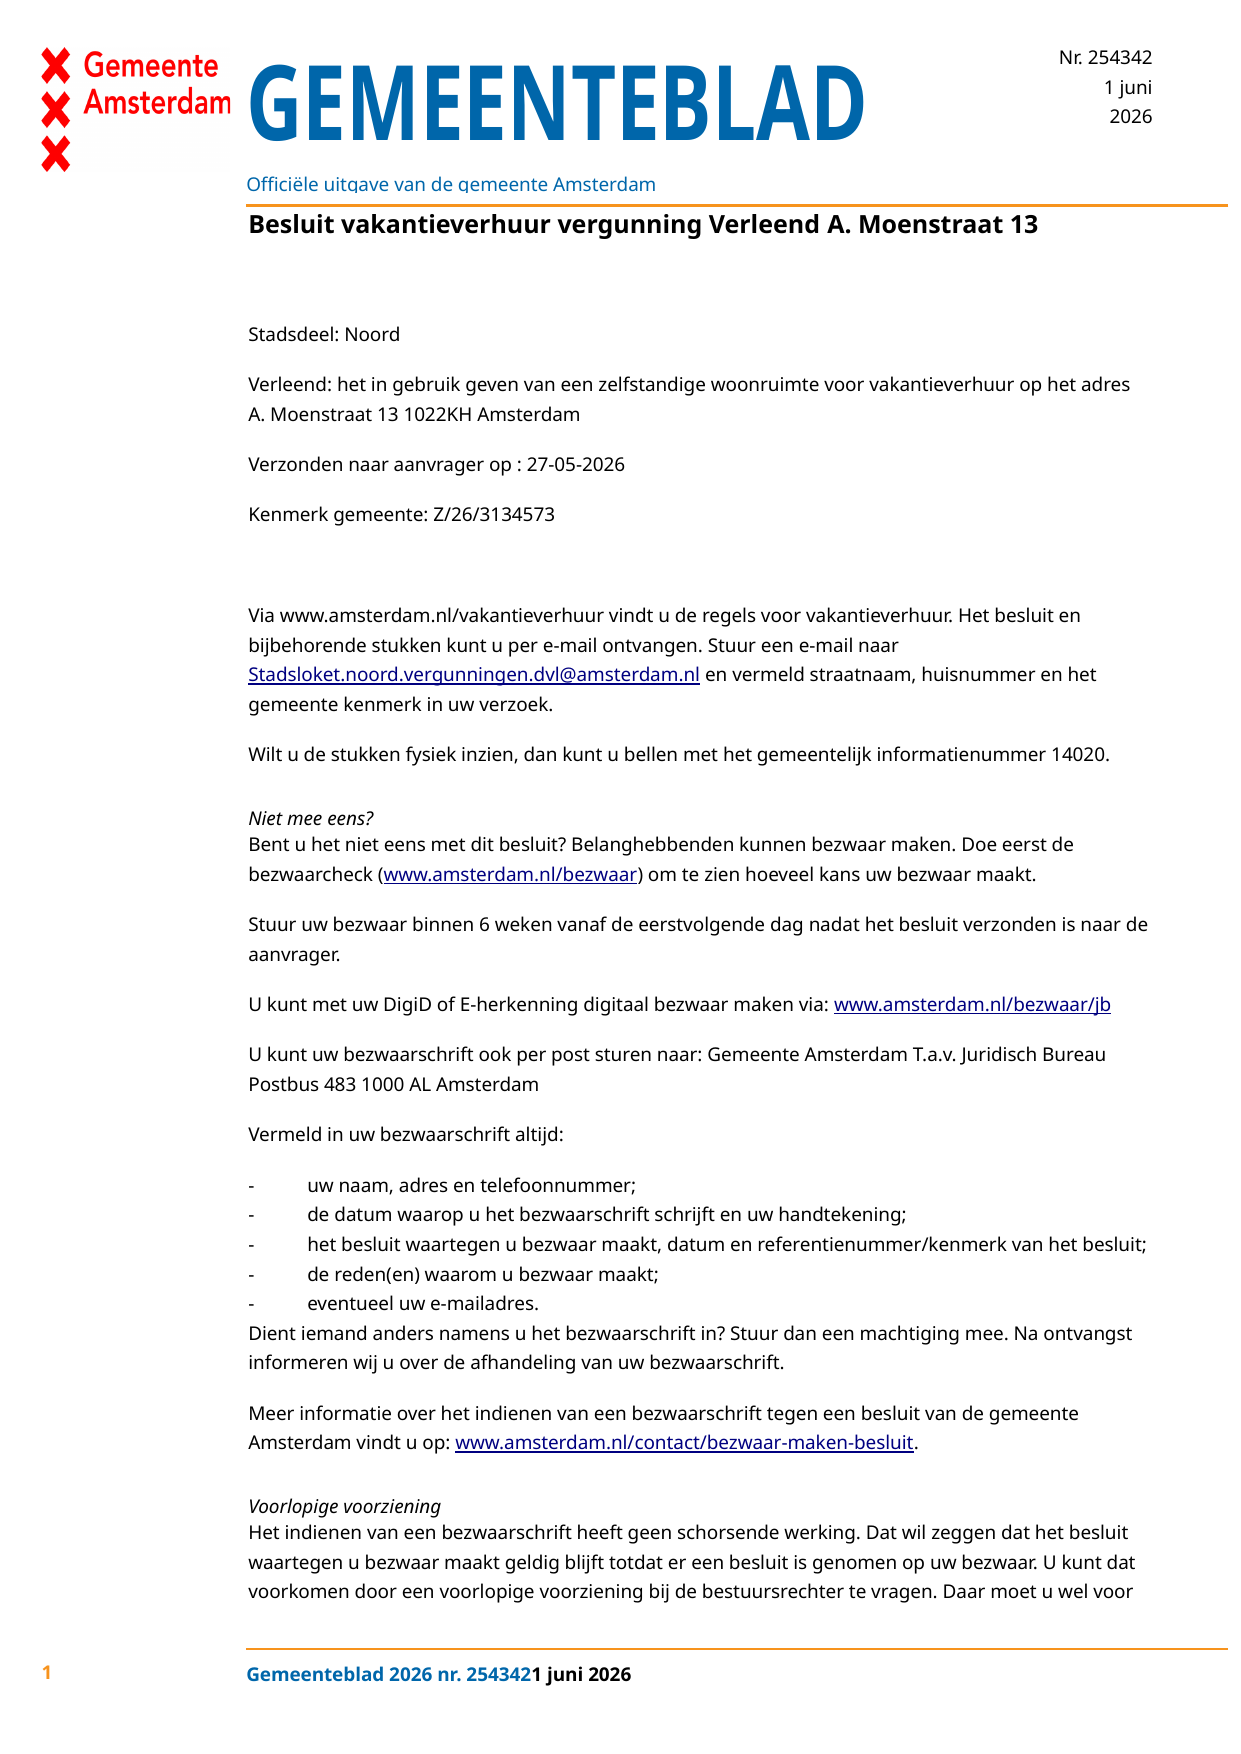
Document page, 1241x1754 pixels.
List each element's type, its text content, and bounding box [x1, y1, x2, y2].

text Stuur uw bezwaar binnen 6 weken vanaf de eerstvolgende dag nadat het besluit verzonden is naar de aanvrager. [248, 911, 1152, 967]
text Dient iemand anders namens u het bezwaarschrift in? Stuur dan een machtiging mee. Na ontvangst informeren wij u over de afhandeling van uw bezwaarschrift. [248, 1320, 1152, 1375]
list uw naam, adres en telefoonnummer; [248, 1172, 1152, 1198]
text Besluit vakantieverhuur vergunning Verleend A. Moenstraat 13 [248, 207, 1152, 241]
list het besluit waartegen u bezwaar maakt, datum en referentienummer/kenmerk van het besluit; [248, 1231, 1152, 1257]
text U kunt met uw DigiD of E-herkenning digitaal bezwaar maken via: www.amsterdam.nl/bezwaar/jb [248, 991, 1152, 1017]
text Het indienen van een bezwaarschrift heeft geen schorsende werking. Dat wil zeggen dat het besluit waartegen u bezwaar maakt geldig blijft totdat er een besluit is genomen op uw bezwaar. U kunt dat voorkomen door een voorlopige voorziening bij de bestuursrechter te vragen. Daar moet u wel voor [248, 1519, 1152, 1604]
list eventueel uw e-mailadres. [248, 1290, 1152, 1316]
text Voorlopige voorziening [248, 1493, 1152, 1519]
text Stadsdeel: Noord [248, 321, 1152, 346]
list de datum waarop u het bezwaarschrift schrijft en uw handtekening; [248, 1202, 1152, 1227]
picture [41, 47, 231, 172]
text Verzonden naar aanvrager op : 27-05-2026 [248, 451, 1152, 477]
text Meer informatie over het indienen van een bezwaarschrift tegen een besluit van de gemeente Amsterdam vindt u op: www.amsterdam.nl/contact/bezwaar-maken-besluit. [248, 1400, 1152, 1455]
text U kunt uw bezwaarschrift ook per post sturen naar: Gemeente Amsterdam T.a.v. Juridisch Bureau Postbus 483 1000 AL Amsterdam [248, 1042, 1152, 1097]
list de reden(en) waarom u bezwaar maakt; [248, 1261, 1152, 1287]
text Via www.amsterdam.nl/vakantieverhuur vindt u de regels voor vakantieverhuur. Het besluit en bijbehorende stukken kunt u per e-mail ontvangen. Stuur een e-mail naar Stadsloket.noord.vergunningen.dvl@amsterdam.nl en vermeld straatnaam, huisnummer en het gemeente kenmerk in uw verzoek. [248, 602, 1152, 717]
text Verleend: het in gebruik geven van een zelfstandige woonruimte voor vakantieverhuur op het adres A. Moenstraat 13 1022KH Amsterdam [248, 371, 1152, 426]
text Vermeld in uw bezwaarschrift altijd: [248, 1122, 1152, 1147]
text Kenmerk gemeente: Z/26/3134573 [248, 502, 1152, 527]
text Bent u het niet eens met dit besluit? Belanghebbenden kunnen bezwaar maken. Doe eerst de bezwaarcheck (www.amsterdam.nl/bezwaar) om te zien hoeveel kans uw bezwaar maakt. [248, 831, 1152, 887]
text Wilt u de stukken fysiek inzien, dan kunt u bellen met het gemeentelijk informatienummer 14020. [248, 742, 1152, 767]
text Niet mee eens? [248, 806, 1152, 831]
